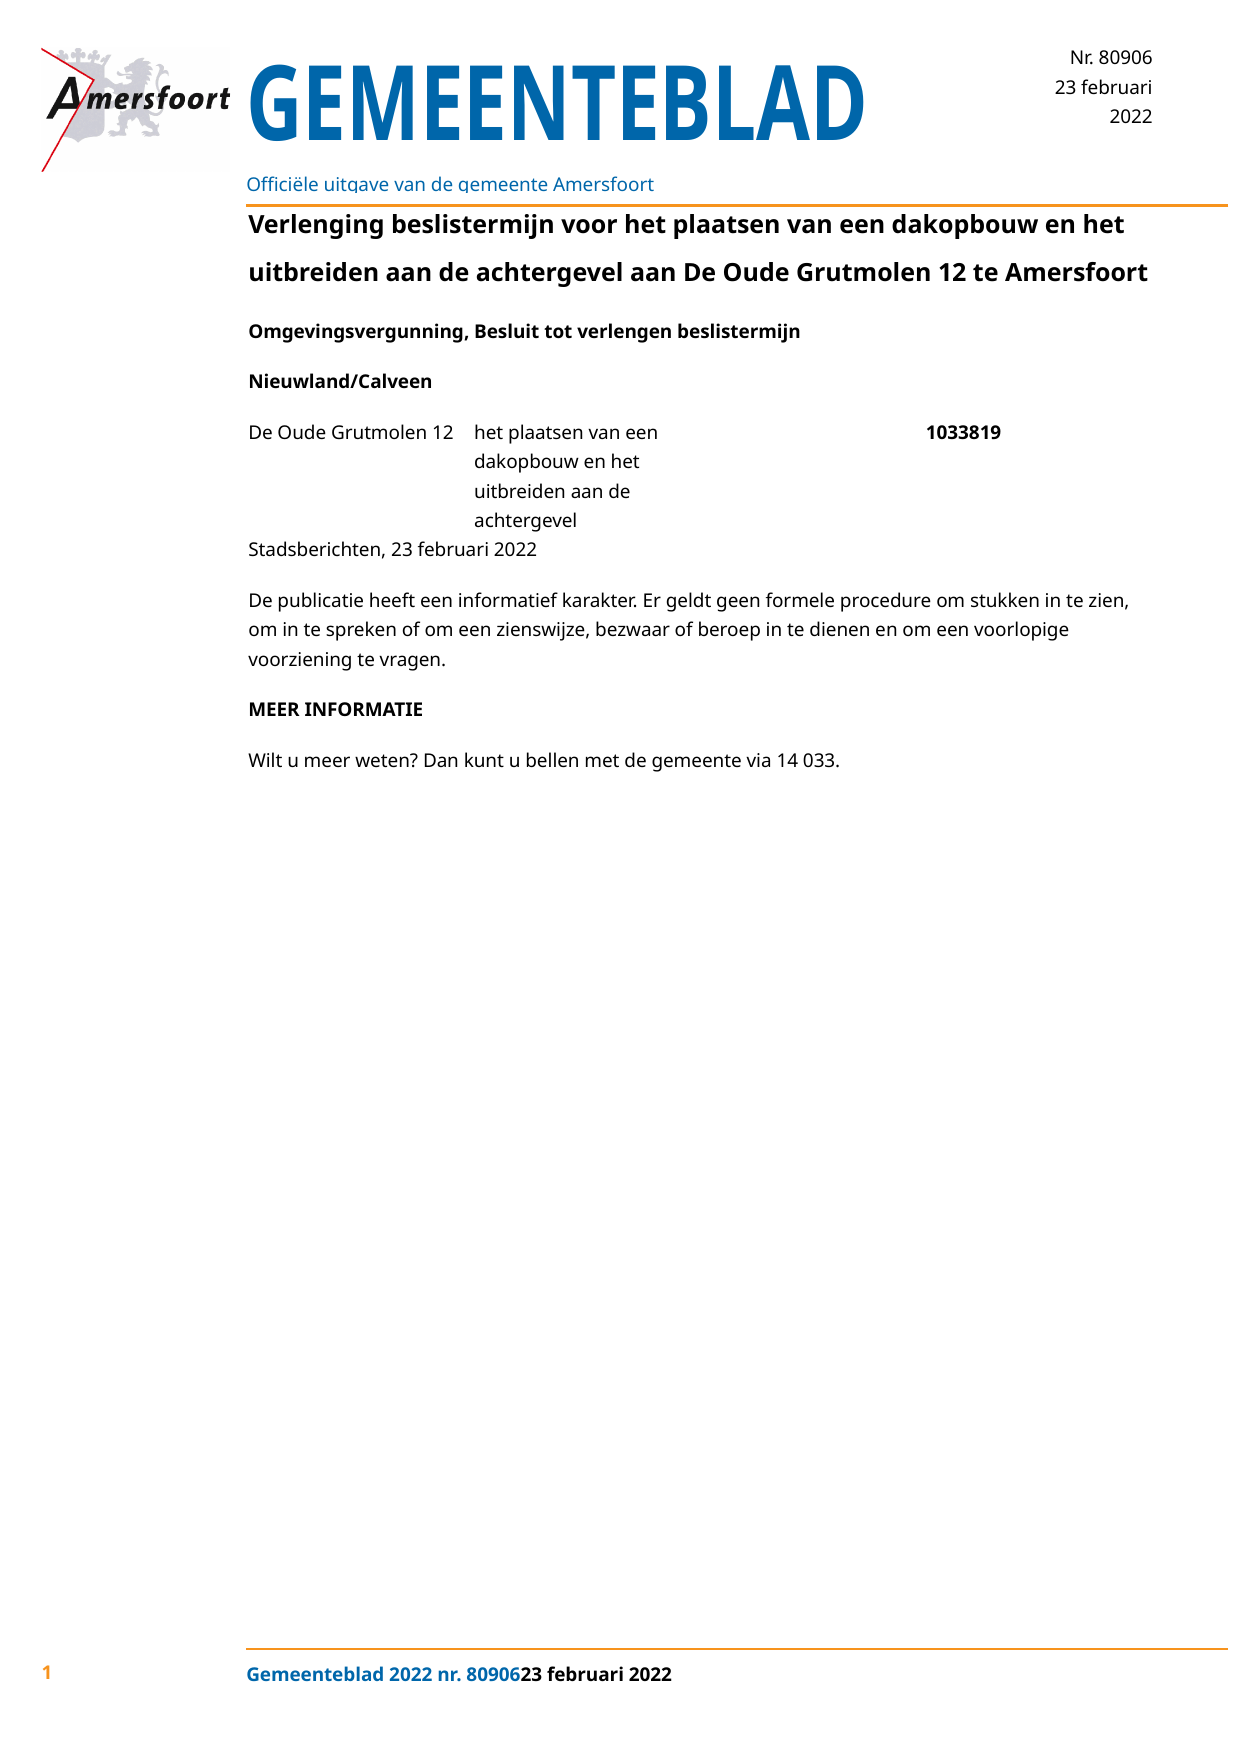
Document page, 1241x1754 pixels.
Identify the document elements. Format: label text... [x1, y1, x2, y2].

table_header De Oude Grutmolen 12 [248, 419, 474, 533]
picture [41, 47, 231, 172]
table_header het plaatsen van een dakopbouw en het uitbreiden aan de achtergevel [474, 419, 700, 533]
text Stadsberichten, 23 februari 2022 [248, 537, 1152, 562]
text MEER INFORMATIE [248, 697, 1152, 722]
text Wilt u meer weten? Dan kunt u bellen met de gemeente via 14 033. [248, 747, 1152, 773]
table_header 1033819 [926, 419, 1152, 533]
text Nieuwland/Calveen [248, 368, 1152, 394]
text Omgevingsvergunning, Besluit tot verlengen beslistermijn [248, 318, 1152, 344]
table_header [700, 419, 926, 533]
text Verlenging beslistermijn voor het plaatsen van een dakopbouw en het uitbreiden aan de achtergevel aan De Oude Grutmolen 12 te Amersfoort [248, 207, 1152, 288]
text De publicatie heeft een informatief karakter. Er geldt geen formele procedure om stukken in te zien, om in te spreken of om een zienswijze, bezwaar of beroep in te dienen en om een voorlopige voorziening te vragen. [248, 587, 1152, 672]
